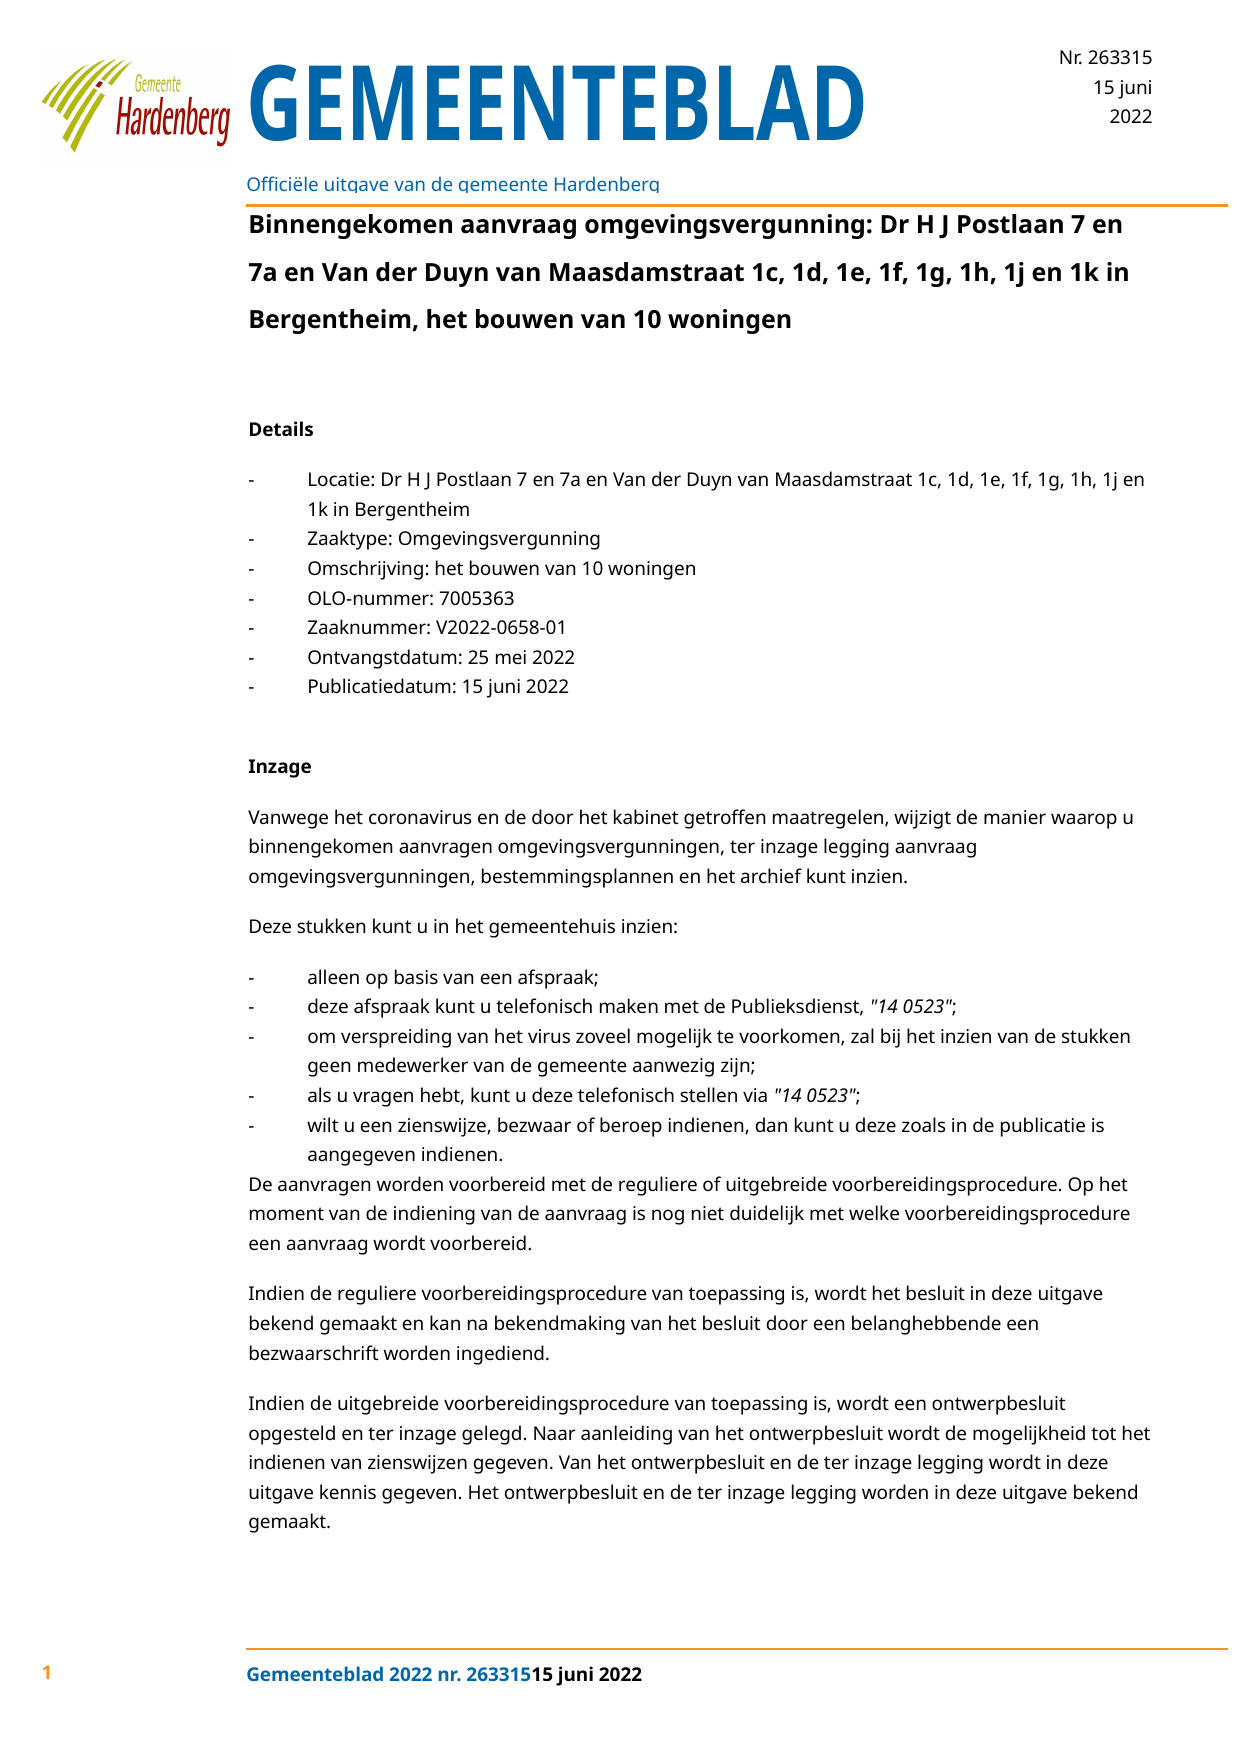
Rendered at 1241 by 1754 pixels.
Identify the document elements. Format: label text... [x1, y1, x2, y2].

list alleen op basis van een afspraak; [248, 964, 1152, 989]
list om verspreiding van het virus zoveel mogelijk te voorkomen, zal bij het inzien van de stukken geen medewerker van de gemeente aanwezig zijn; [248, 1023, 1152, 1078]
list Locatie: Dr H J Postlaan 7 en 7a en Van der Duyn van Maasdamstraat 1c, 1d, 1e, 1f, 1g, 1h, 1j en 1k in Bergentheim [248, 466, 1152, 522]
text Vanwege het coronavirus en de door het kabinet getroffen maatregelen, wijzigt de manier waarop u binnengekomen aanvragen omgevingsvergunningen, ter inzage legging aanvraag omgevingsvergunningen, bestemmingsplannen en het archief kunt inzien. [248, 804, 1152, 889]
list Omschrijving: het bouwen van 10 woningen [248, 555, 1152, 581]
list als u vragen hebt, kunt u deze telefonisch stellen via "14 0523"; [248, 1082, 1152, 1108]
list Publicatiedatum: 15 juni 2022 [248, 673, 1152, 699]
list Ontvangstdatum: 25 mei 2022 [248, 644, 1152, 669]
text De aanvragen worden voorbereid met de reguliere of uitgebreide voorbereidingsprocedure. Op het moment van de indiening van de aanvraag is nog niet duidelijk met welke voorbereidingsprocedure een aanvraag wordt voorbereid. [248, 1171, 1152, 1256]
list wilt u een zienswijze, bezwaar of beroep indienen, dan kunt u deze zoals in de publicatie is aangegeven indienen. [248, 1112, 1152, 1167]
list deze afspraak kunt u telefonisch maken met de Publieksdienst, "14 0523"; [248, 993, 1152, 1019]
text Indien de uitgebreide voorbereidingsprocedure van toepassing is, wordt een ontwerpbesluit opgesteld en ter inzage gelegd. Naar aanleiding van het ontwerpbesluit wordt de mogelijkheid tot het indienen van zienswijzen gegeven. Van het ontwerpbesluit en de ter inzage legging wordt in deze uitgave kennis gegeven. Het ontwerpbesluit en de ter inzage legging worden in deze uitgave bekend gemaakt. [248, 1390, 1152, 1534]
list Zaaknummer: V2022-0658-01 [248, 614, 1152, 640]
text Details [248, 416, 1152, 442]
list Zaaktype: Omgevingsvergunning [248, 526, 1152, 551]
picture [41, 47, 231, 172]
list OLO-nummer: 7005363 [248, 585, 1152, 610]
text Deze stukken kunt u in het gemeentehuis inzien: [248, 913, 1152, 939]
text Indien de reguliere voorbereidingsprocedure van toepassing is, wordt het besluit in deze uitgave bekend gemaakt en kan na bekendmaking van het besluit door een belanghebbende een bezwaarschrift worden ingediend. [248, 1281, 1152, 1365]
text Inzage [248, 753, 1152, 779]
text Binnengekomen aanvraag omgevingsvergunning: Dr H J Postlaan 7 en 7a en Van der Duyn van Maasdamstraat 1c, 1d, 1e, 1f, 1g, 1h, 1j en 1k in Bergentheim, het bouwen van 10 woningen [248, 207, 1152, 336]
